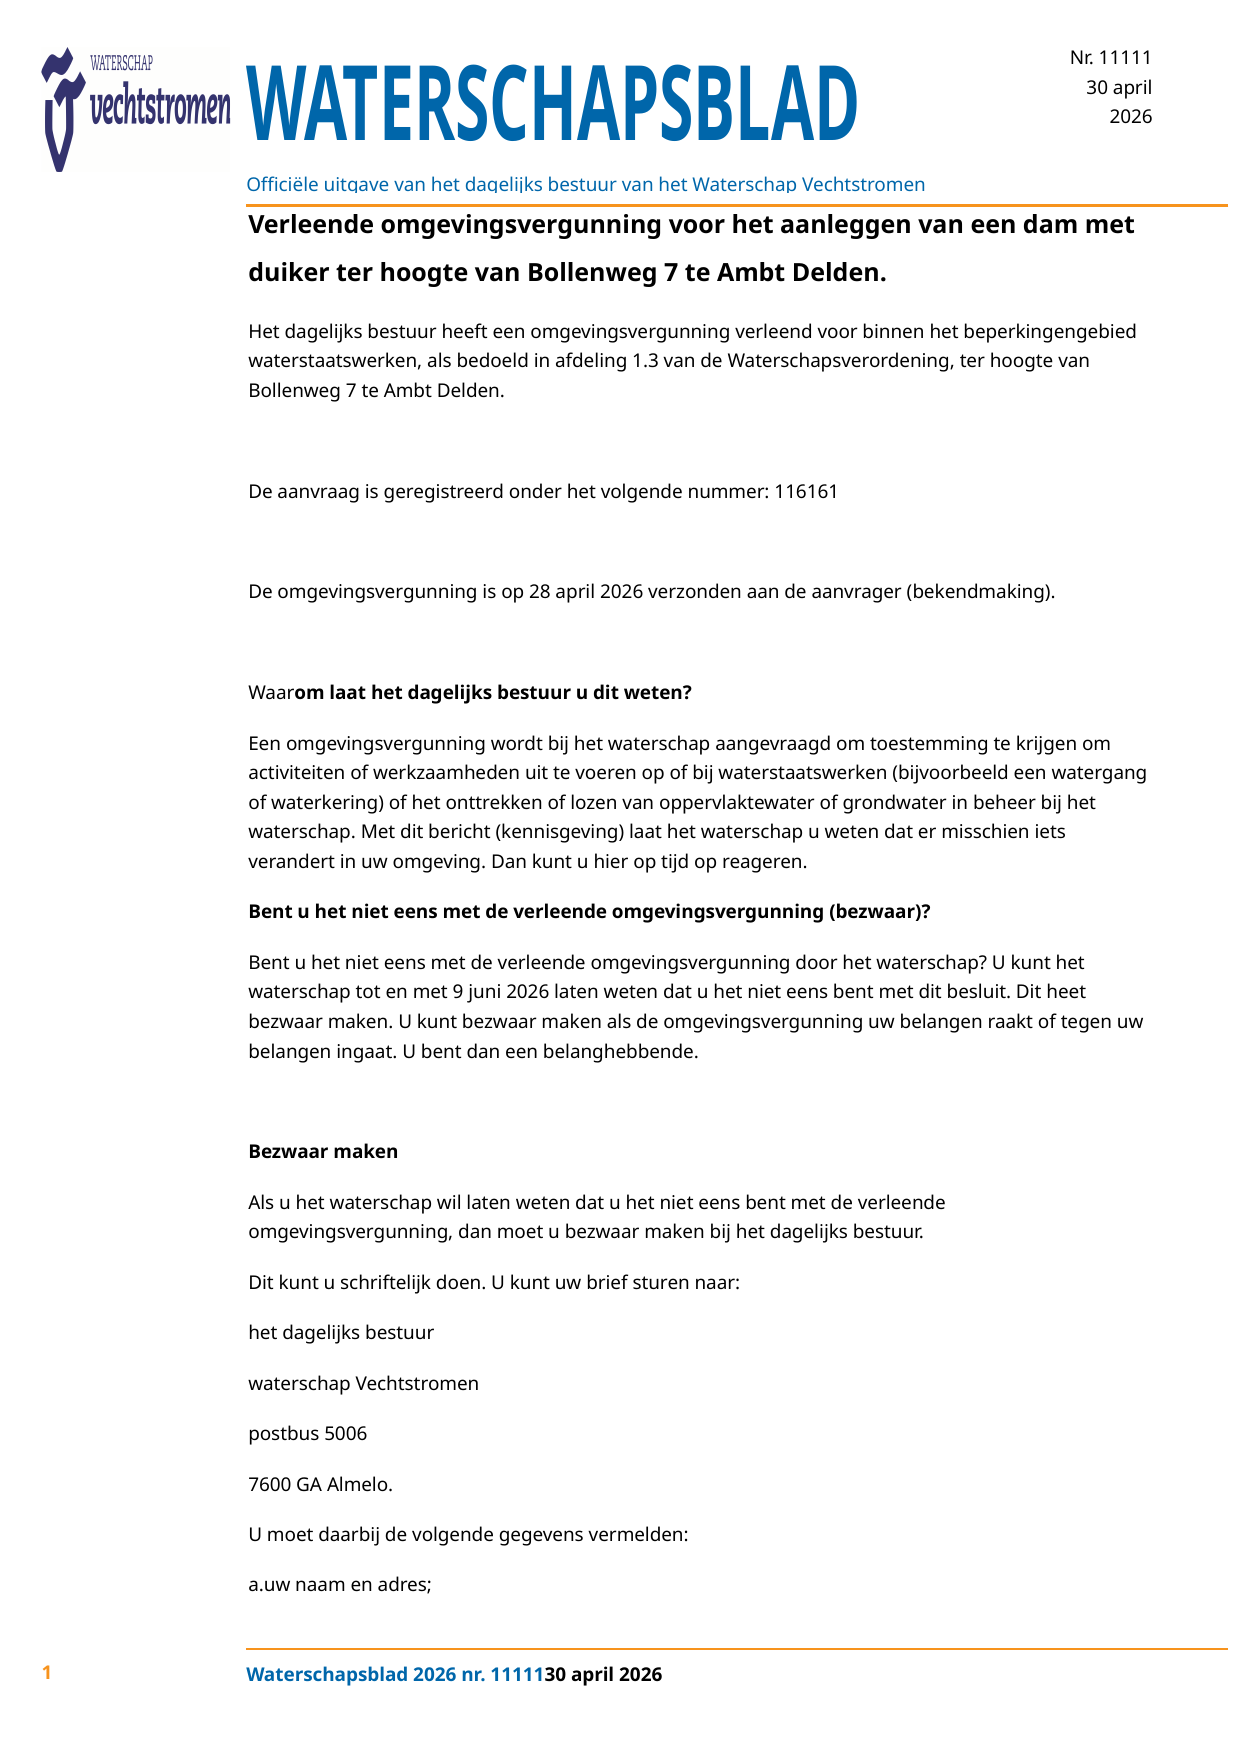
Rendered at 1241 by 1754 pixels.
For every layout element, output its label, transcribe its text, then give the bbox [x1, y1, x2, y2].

text De omgevingsvergunning is op 28 april 2026 verzonden aan de aanvrager (bekendmaking). [248, 579, 1152, 604]
text Bent u het niet eens met de verleende omgevingsvergunning door het waterschap? U kunt het waterschap tot en met 9 juni 2026 laten weten dat u het niet eens bent met dit besluit. Dit heet bezwaar maken. U kunt bezwaar maken als de omgevingsvergunning uw belangen raakt of tegen uw belangen ingaat. U bent dan een belanghebbende. [248, 949, 1152, 1064]
text Bezwaar maken [248, 1139, 1152, 1164]
text Verleende omgevingsvergunning voor het aanleggen van een dam met duiker ter hoogte van Bollenweg 7 te Ambt Delden. [248, 207, 1152, 288]
text Als u het waterschap wil laten weten dat u het niet eens bent met de verleende omgevingsvergunning, dan moet u bezwaar maken bij het dagelijks bestuur. [248, 1189, 1152, 1244]
text postbus 5006 [248, 1420, 1152, 1446]
text Een omgevingsvergunning wordt bij het waterschap aangevraagd om toestemming te krijgen om activiteiten of werkzaamheden uit te voeren op of bij waterstaatswerken (bijvoorbeeld een watergang of waterkering) of het onttrekken of lozen van oppervlaktewater of grondwater in beheer bij het waterschap. Met dit bericht (kennisgeving) laat het waterschap u weten dat er misschien iets verandert in uw omgeving. Dan kunt u hier op tijd op reageren. [248, 730, 1152, 874]
text Waarom laat het dagelijks bestuur u dit weten? [248, 679, 1152, 705]
text het dagelijks bestuur [248, 1319, 1152, 1345]
text 7600 GA Almelo. [248, 1471, 1152, 1497]
picture [41, 47, 231, 172]
text waterschap Vechtstromen [248, 1370, 1152, 1396]
text Dit kunt u schriftelijk doen. U kunt uw brief sturen naar: [248, 1269, 1152, 1295]
text U moet daarbij de volgende gegevens vermelden: [248, 1521, 1152, 1547]
text Het dagelijks bestuur heeft een omgevingsvergunning verleend voor binnen het beperkingengebied waterstaatswerken, als bedoeld in afdeling 1.3 van de Waterschapsverordening, ter hoogte van Bollenweg 7 te Ambt Delden. [248, 318, 1152, 403]
text De aanvraag is geregistreerd onder het volgende nummer: 116161 [248, 478, 1152, 504]
text a.uw naam en adres; [248, 1572, 1152, 1597]
text Bent u het niet eens met de verleende omgevingsvergunning (bezwaar)? [248, 899, 1152, 924]
